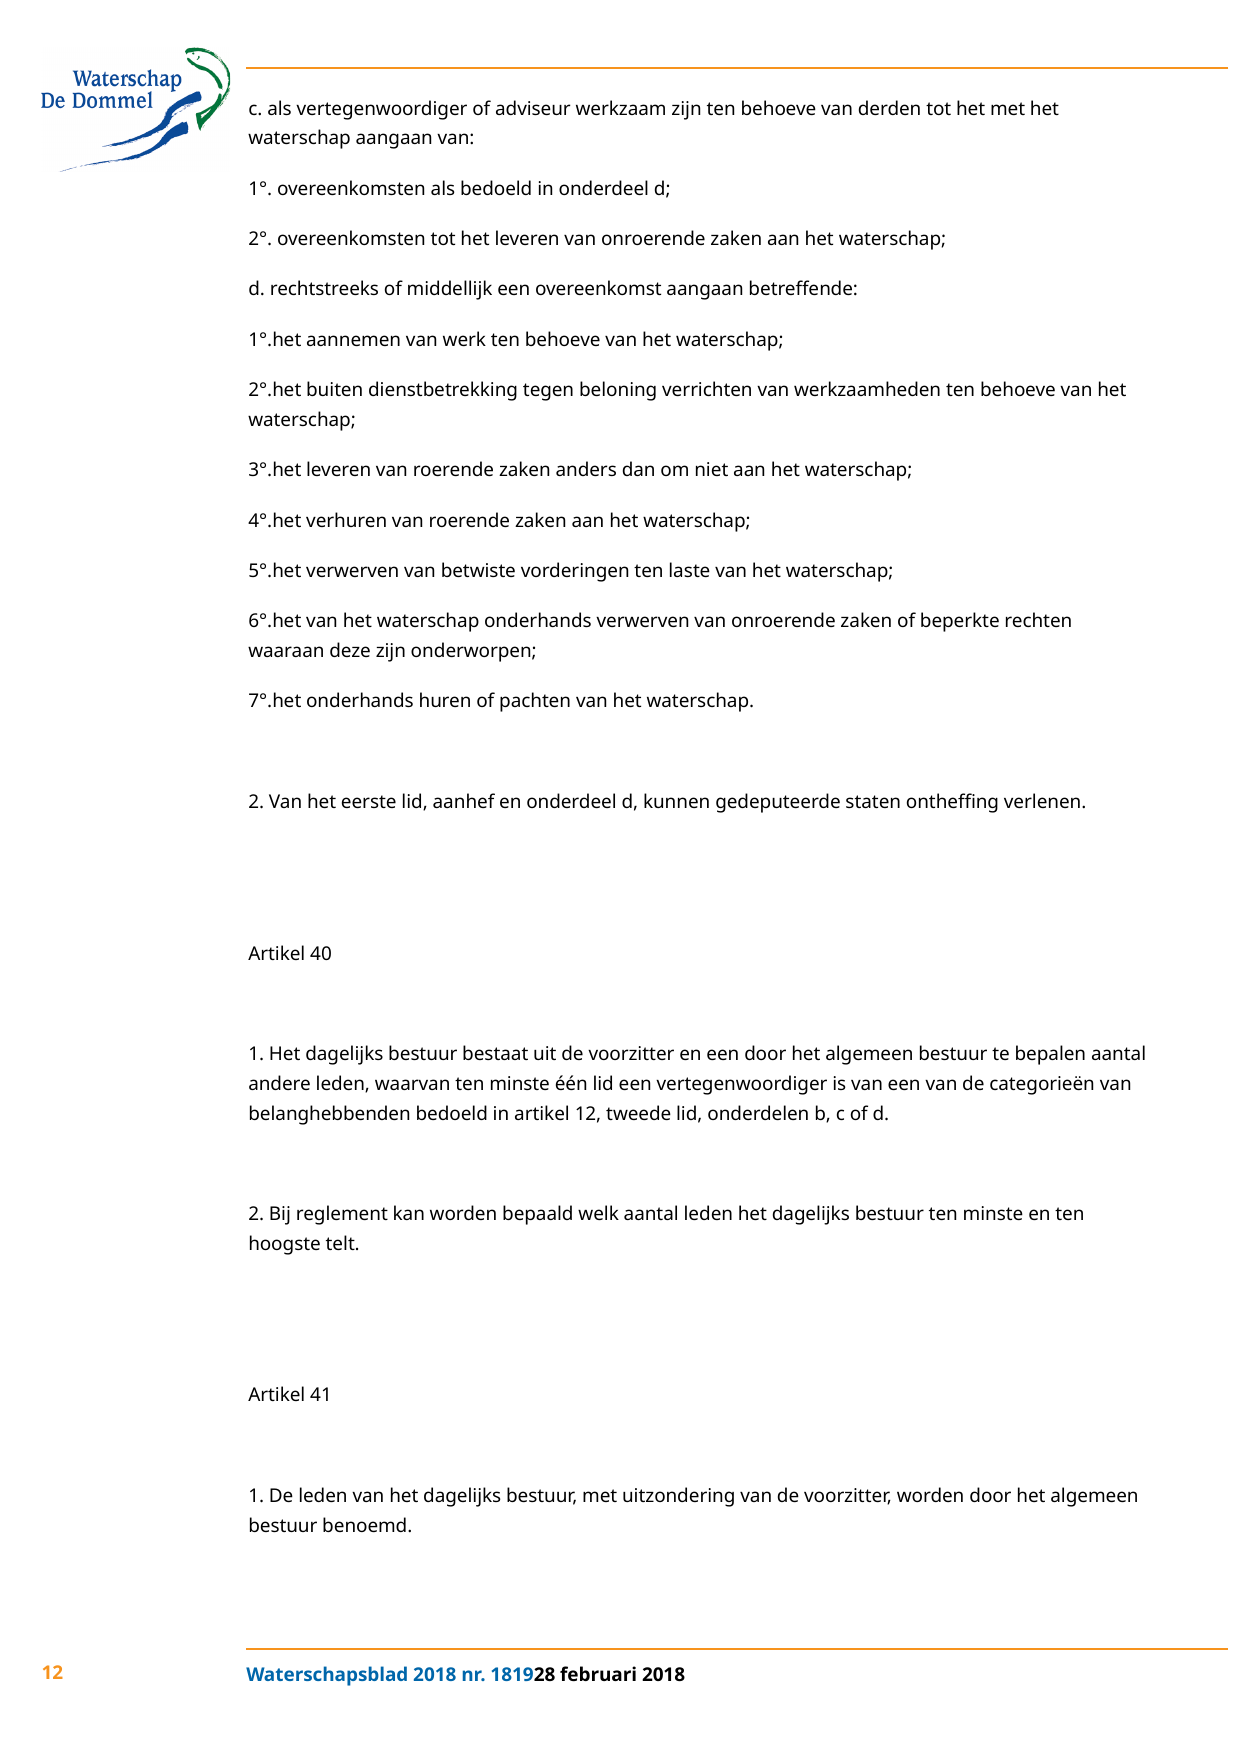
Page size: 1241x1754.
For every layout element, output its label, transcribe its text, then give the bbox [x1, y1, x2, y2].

text 5°.het verwerven van betwiste vorderingen ten laste van het waterschap; [248, 557, 1152, 583]
text 2. Van het eerste lid, aanhef en onderdeel d, kunnen gedeputeerde staten ontheffing verlenen. [248, 788, 1152, 814]
text 4°.het verhuren van roerende zaken aan het waterschap; [248, 507, 1152, 533]
text 1°.het aannemen van werk ten behoeve van het waterschap; [248, 326, 1152, 352]
text 7°.het onderhands huren of pachten van het waterschap. [248, 688, 1152, 713]
text d. rechtstreeks of middellijk een overeenkomst aangaan betreffende: [248, 276, 1152, 301]
text 3°.het leveren van roerende zaken anders dan om niet aan het waterschap; [248, 456, 1152, 482]
text c. als vertegenwoordiger of adviseur werkzaam zijn ten behoeve van derden tot het met het waterschap aangaan van: [248, 95, 1152, 150]
text 2°. overeenkomsten tot het leveren van onroerende zaken aan het waterschap; [248, 225, 1152, 251]
text 2. Bij reglement kan worden bepaald welk aantal leden het dagelijks bestuur ten minste en ten hoogste telt. [248, 1201, 1152, 1256]
text 1. Het dagelijks bestuur bestaat uit de voorzitter en een door het algemeen bestuur te bepalen aantal andere leden, waarvan ten minste één lid een vertegenwoordiger is van een van de categorieën van belanghebbenden bedoeld in artikel 12, tweede lid, onderdelen b, c of d. [248, 1041, 1152, 1126]
text Artikel 41 [248, 1381, 1152, 1407]
text Artikel 40 [248, 940, 1152, 966]
text 1. De leden van het dagelijks bestuur, met uitzondering van de voorzitter, worden door het algemeen bestuur benoemd. [248, 1482, 1152, 1538]
picture [41, 47, 231, 172]
text 2°.het buiten dienstbetrekking tegen beloning verrichten van werkzaamheden ten behoeve van het waterschap; [248, 376, 1152, 432]
text 1°. overeenkomsten als bedoeld in onderdeel d; [248, 175, 1152, 201]
text 6°.het van het waterschap onderhands verwerven van onroerende zaken of beperkte rechten waaraan deze zijn onderworpen; [248, 608, 1152, 663]
